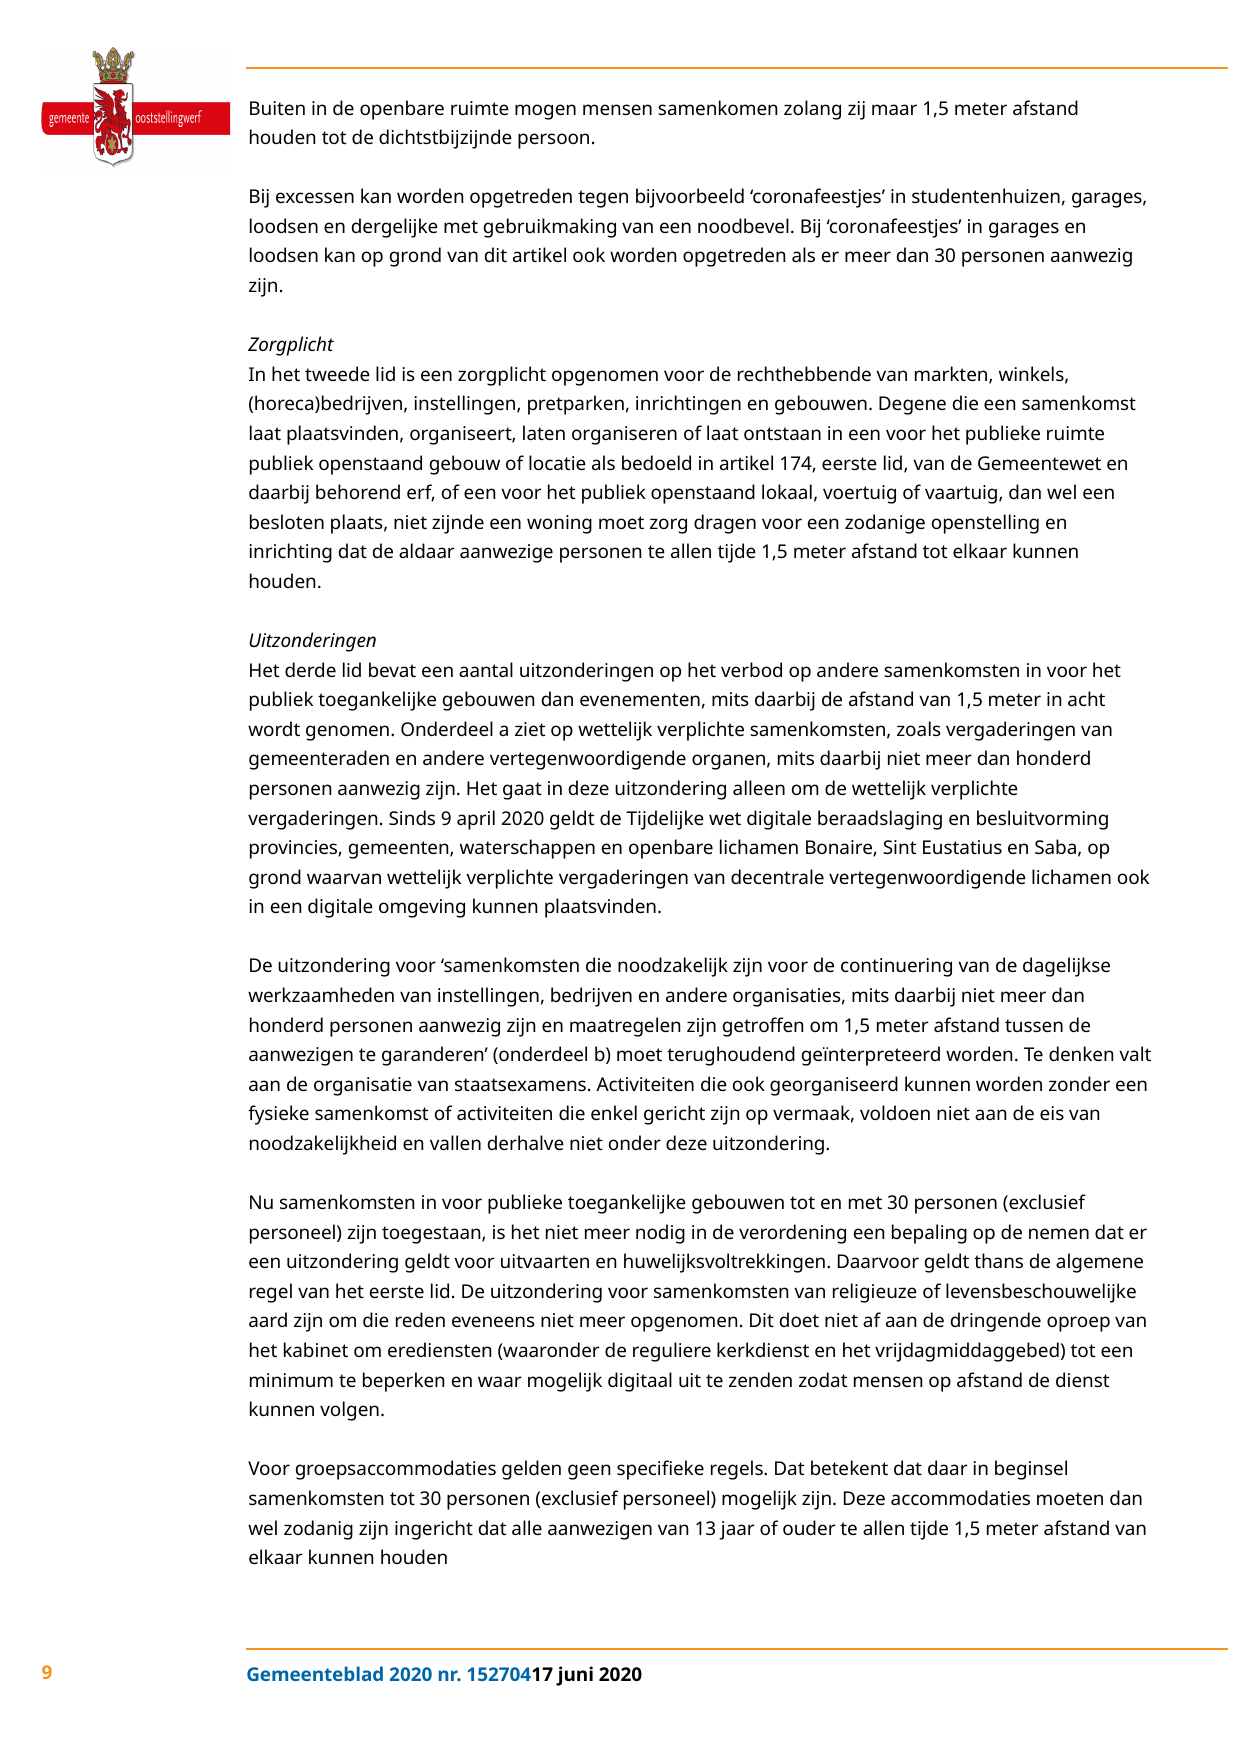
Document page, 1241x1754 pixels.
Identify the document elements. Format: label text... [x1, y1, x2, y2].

text Buiten in de openbare ruimte mogen mensen samenkomen zolang zij maar 1,5 meter afstand houden tot de dichtstbijzijnde persoon. [248, 95, 1152, 150]
text Uitzonderingen [248, 627, 1152, 653]
text Zorgplicht [248, 331, 1152, 357]
text Nu samenkomsten in voor publieke toegankelijke gebouwen tot en met 30 personen (exclusief personeel) zijn toegestaan, is het niet meer nodig in de verordening een bepaling op de nemen dat er een uitzondering geldt voor uitvaarten en huwelijksvoltrekkingen. Daarvoor geldt thans de algemene regel van het eerste lid. De uitzondering voor samenkomsten van religieuze of levensbeschouwelijke aard zijn om die reden eveneens niet meer opgenomen. Dit doet niet af aan de dringende oproep van het kabinet om erediensten (waaronder de reguliere kerkdienst en het vrijdagmiddaggebed) tot een minimum te beperken en waar mogelijk digitaal uit te zenden zodat mensen op afstand de dienst kunnen volgen. [248, 1189, 1152, 1422]
text Bij excessen kan worden opgetreden tegen bijvoorbeeld ‘coronafeestjes’ in studentenhuizen, garages, loodsen en dergelijke met gebruikmaking van een noodbevel. Bij ‘coronafeestjes’ in garages en loodsen kan op grond van dit artikel ook worden opgetreden als er meer dan 30 personen aanwezig zijn. [248, 183, 1152, 298]
text Het derde lid bevat een aantal uitzonderingen op het verbod op andere samenkomsten in voor het publiek toegankelijke gebouwen dan evenementen, mits daarbij de afstand van 1,5 meter in acht wordt genomen. Onderdeel a ziet op wettelijk verplichte samenkomsten, zoals vergaderingen van gemeenteraden en andere vertegenwoordigende organen, mits daarbij niet meer dan honderd personen aanwezig zijn. Het gaat in deze uitzondering alleen om de wettelijk verplichte vergaderingen. Sinds 9 april 2020 geldt de Tijdelijke wet digitale beraadslaging en besluitvorming provincies, gemeenten, waterschappen en openbare lichamen Bonaire, Sint Eustatius en Saba, op grond waarvan wettelijk verplichte vergaderingen van decentrale vertegenwoordigende lichamen ook in een digitale omgeving kunnen plaatsvinden. [248, 657, 1152, 919]
text De uitzondering voor ‘samenkomsten die noodzakelijk zijn voor de continuering van de dagelijkse werkzaamheden van instellingen, bedrijven en andere organisaties, mits daarbij niet meer dan honderd personen aanwezig zijn en maatregelen zijn getroffen om 1,5 meter afstand tussen de aanwezigen te garanderen’ (onderdeel b) moet terughoudend geïnterpreteerd worden. Te denken valt aan de organisatie van staatsexamens. Activiteiten die ook georganiseerd kunnen worden zonder een fysieke samenkomst of activiteiten die enkel gericht zijn op vermaak, voldoen niet aan de eis van noodzakelijkheid en vallen derhalve niet onder deze uitzondering. [248, 953, 1152, 1156]
picture [41, 47, 231, 172]
text In het tweede lid is een zorgplicht opgenomen voor de rechthebbende van markten, winkels, (horeca)bedrijven, instellingen, pretparken, inrichtingen en gebouwen. Degene die een samenkomst laat plaatsvinden, organiseert, laten organiseren of laat ontstaan in een voor het publieke ruimte publiek openstaand gebouw of locatie als bedoeld in artikel 174, eerste lid, van de Gemeentewet en daarbij behorend erf, of een voor het publiek openstaand lokaal, voertuig of vaartuig, dan wel een besloten plaats, niet zijnde een woning moet zorg dragen voor een zodanige openstelling en inrichting dat de aldaar aanwezige personen te allen tijde 1,5 meter afstand tot elkaar kunnen houden. [248, 361, 1152, 594]
text Voor groepsaccommodaties gelden geen specifieke regels. Dat betekent dat daar in beginsel samenkomsten tot 30 personen (exclusief personeel) mogelijk zijn. Deze accommodaties moeten dan wel zodanig zijn ingericht dat alle aanwezigen van 13 jaar of ouder te allen tijde 1,5 meter afstand van elkaar kunnen houden [248, 1456, 1152, 1570]
